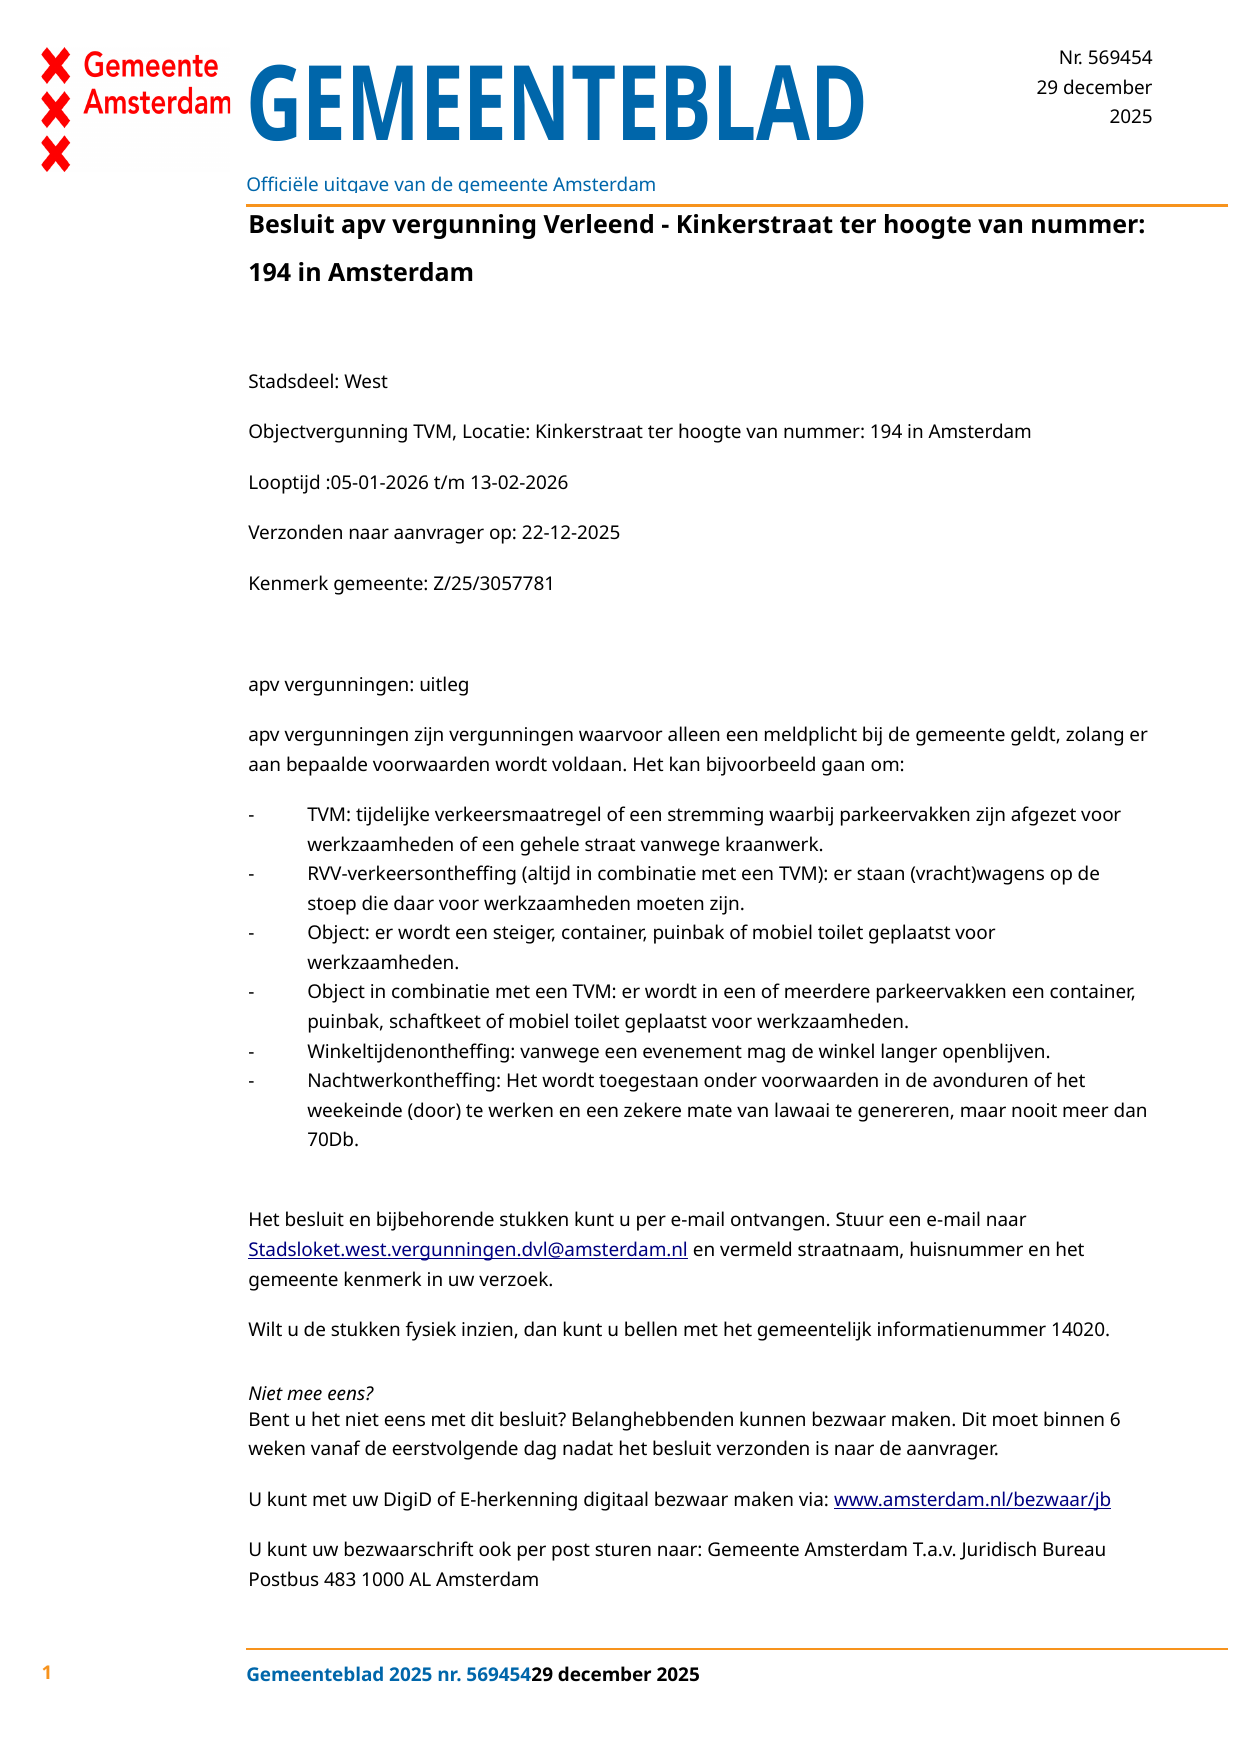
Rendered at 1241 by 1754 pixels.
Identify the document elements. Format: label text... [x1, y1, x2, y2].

list Object: er wordt een steiger, container, puinbak of mobiel toilet geplaatst voor werkzaamheden. [248, 919, 1152, 975]
text Wilt u de stukken fysiek inzien, dan kunt u bellen met het gemeentelijk informatienummer 14020. [248, 1316, 1152, 1342]
list TVM: tijdelijke verkeersmaatregel of een stremming waarbij parkeervakken zijn afgezet voor werkzaamheden of een gehele straat vanwege kraanwerk. [248, 801, 1152, 857]
list Winkeltijdenontheffing: vanwege een evenement mag de winkel langer openblijven. [248, 1038, 1152, 1064]
text apv vergunningen zijn vergunningen waarvoor alleen een meldplicht bij de gemeente geldt, zolang er aan bepaalde voorwaarden wordt voldaan. Het kan bijvoorbeeld gaan om: [248, 721, 1152, 777]
picture [41, 47, 231, 172]
list Object in combinatie met een TVM: er wordt in een of meerdere parkeervakken een container, puinbak, schaftkeet of mobiel toilet geplaatst voor werkzaamheden. [248, 979, 1152, 1034]
list Nachtwerkontheffing: Het wordt toegestaan onder voorwaarden in de avonduren of het weekeinde (door) te werken en een zekere mate van lawaai te genereren, maar nooit meer dan 70Db. [248, 1067, 1152, 1152]
text Verzonden naar aanvrager op: 22-12-2025 [248, 519, 1152, 545]
text Het besluit en bijbehorende stukken kunt u per e-mail ontvangen. Stuur een e-mail naar Stadsloket.west.vergunningen.dvl@amsterdam.nl en vermeld straatnaam, huisnummer en het gemeente kenmerk in uw verzoek. [248, 1207, 1152, 1292]
text U kunt met uw DigiD of E-herkenning digitaal bezwaar maken via: www.amsterdam.nl/bezwaar/jb [248, 1486, 1152, 1512]
text Niet mee eens? [248, 1380, 1152, 1406]
text Besluit apv vergunning Verleend - Kinkerstraat ter hoogte van nummer: 194 in Amsterdam [248, 207, 1152, 288]
text Looptijd :05-01-2026 t/m 13-02-2026 [248, 469, 1152, 495]
text Stadsdeel: West [248, 368, 1152, 394]
text U kunt uw bezwaarschrift ook per post sturen naar: Gemeente Amsterdam T.a.v. Juridisch Bureau Postbus 483 1000 AL Amsterdam [248, 1536, 1152, 1592]
text apv vergunningen: uitleg [248, 671, 1152, 697]
list RVV-verkeersontheffing (altijd in combinatie met een TVM): er staan (vracht)wagens op de stoep die daar voor werkzaamheden moeten zijn. [248, 860, 1152, 916]
text Bent u het niet eens met dit besluit? Belanghebbenden kunnen bezwaar maken. Dit moet binnen 6 weken vanaf de eerstvolgende dag nadat het besluit verzonden is naar de aanvrager. [248, 1406, 1152, 1461]
text Kenmerk gemeente: Z/25/3057781 [248, 570, 1152, 596]
text Objectvergunning TVM, Locatie: Kinkerstraat ter hoogte van nummer: 194 in Amsterdam [248, 419, 1152, 444]
